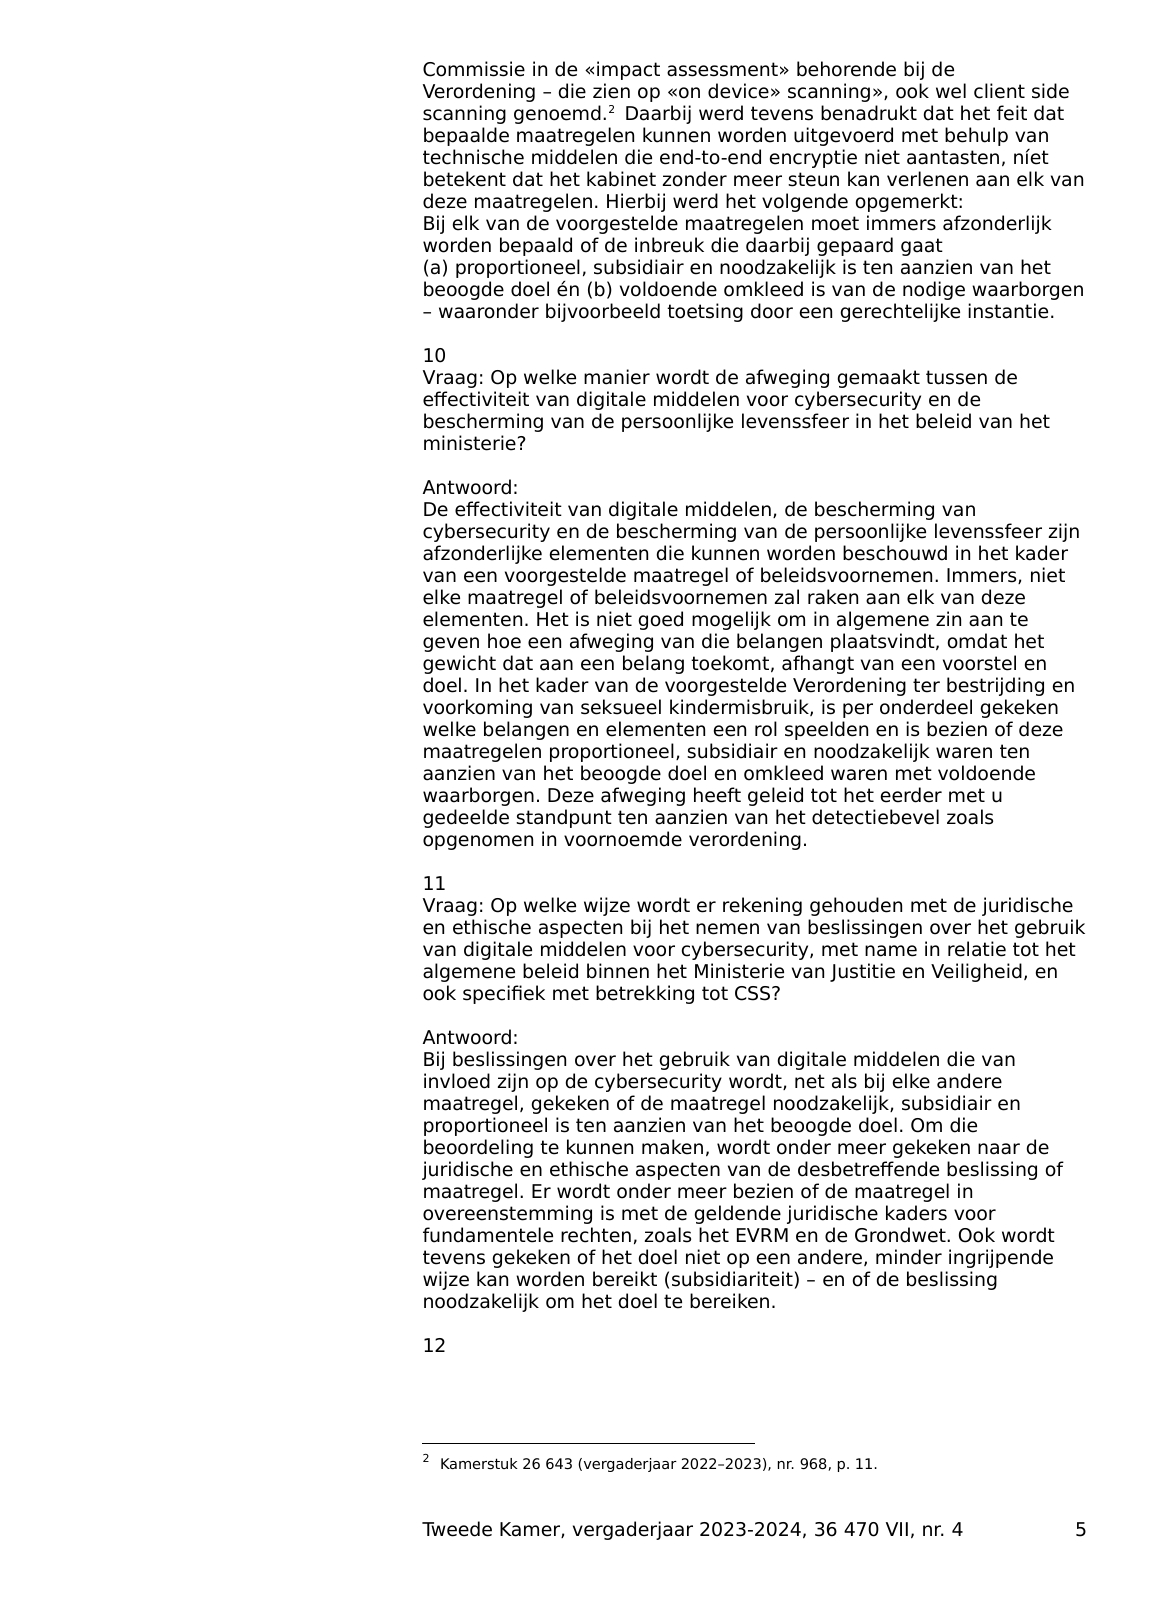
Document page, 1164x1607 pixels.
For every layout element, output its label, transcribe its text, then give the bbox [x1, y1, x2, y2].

text Vraag: Op welke wijze wordt er rekening gehouden met de juridische en ethische aspecten bij het nemen van beslissingen over het gebruik van digitale middelen voor cybersecurity, met name in relatie tot het algemene beleid binnen het Ministerie van Justitie en Veiligheid, en ook specifiek met betrekking tot CSS? [422, 895, 1087, 1005]
text Commissie in de «impact assessment» behorende bij de Verordening – die zien op «on device» scanning», ook wel client side scanning genoemd. Daarbij werd tevens benadrukt dat het feit dat bepaalde maatregelen kunnen worden uitgevoerd met behulp van technische middelen die end-to-end encryptie niet aantasten, níet betekent dat het kabinet zonder meer steun kan verlenen aan elk van deze maatregelen. Hierbij werd het volgende opgemerkt: [422, 59, 1087, 213]
text Kamerstuk 26 643 (vergaderjaar 2022–2023), nr. 968, p. 11. [422, 1452, 1087, 1474]
text Bij elk van de voorgestelde maatregelen moet immers afzonderlijk worden bepaald of de inbreuk die daarbij gepaard gaat (a) proportioneel, subsidiair en noodzakelijk is ten aanzien van het beoogde doel én (b) voldoende omkleed is van de nodige waarborgen – waaronder bijvoorbeeld toetsing door een gerechtelijke instantie. [422, 213, 1087, 323]
text Vraag: Op welke manier wordt de afweging gemaakt tussen de effectiviteit van digitale middelen voor cybersecurity en de bescherming van de persoonlijke levenssfeer in het beleid van het ministerie? [422, 367, 1087, 455]
text 10 [422, 345, 1087, 367]
text De effectiviteit van digitale middelen, de bescherming van cybersecurity en de bescherming van de persoonlijke levenssfeer zijn afzonderlijke elementen die kunnen worden beschouwd in het kader van een voorgestelde maatregel of beleidsvoornemen. Immers, niet elke maatregel of beleidsvoornemen zal raken aan elk van deze elementen. Het is niet goed mogelijk om in algemene zin aan te geven hoe een afweging van die belangen plaatsvindt, omdat het gewicht dat aan een belang toekomt, afhangt van een voorstel en doel. In het kader van de voorgestelde Verordening ter bestrijding en voorkoming van seksueel kindermisbruik, is per onderdeel gekeken welke belangen en elementen een rol speelden en is bezien of deze maatregelen proportioneel, subsidiair en noodzakelijk waren ten aanzien van het beoogde doel en omkleed waren met voldoende waarborgen. Deze afweging heeft geleid tot het eerder met u gedeelde standpunt ten aanzien van het detectiebevel zoals opgenomen in voornoemde verordening. [422, 499, 1087, 851]
text Antwoord: [422, 1027, 1087, 1049]
text 11 [422, 873, 1087, 895]
text Antwoord: [422, 477, 1087, 499]
text Bij beslissingen over het gebruik van digitale middelen die van invloed zijn op de cybersecurity wordt, net als bij elke andere maatregel, gekeken of de maatregel noodzakelijk, subsidiair en proportioneel is ten aanzien van het beoogde doel. Om die beoordeling te kunnen maken, wordt onder meer gekeken naar de juridische en ethische aspecten van de desbetreffende beslissing of maatregel. Er wordt onder meer bezien of de maatregel in overeenstemming is met de geldende juridische kaders voor fundamentele rechten, zoals het EVRM en de Grondwet. Ook wordt tevens gekeken of het doel niet op een andere, minder ingrijpende wijze kan worden bereikt (subsidiariteit) – en of de beslissing noodzakelijk om het doel te bereiken. [422, 1049, 1087, 1313]
text 12 [422, 1335, 1087, 1357]
